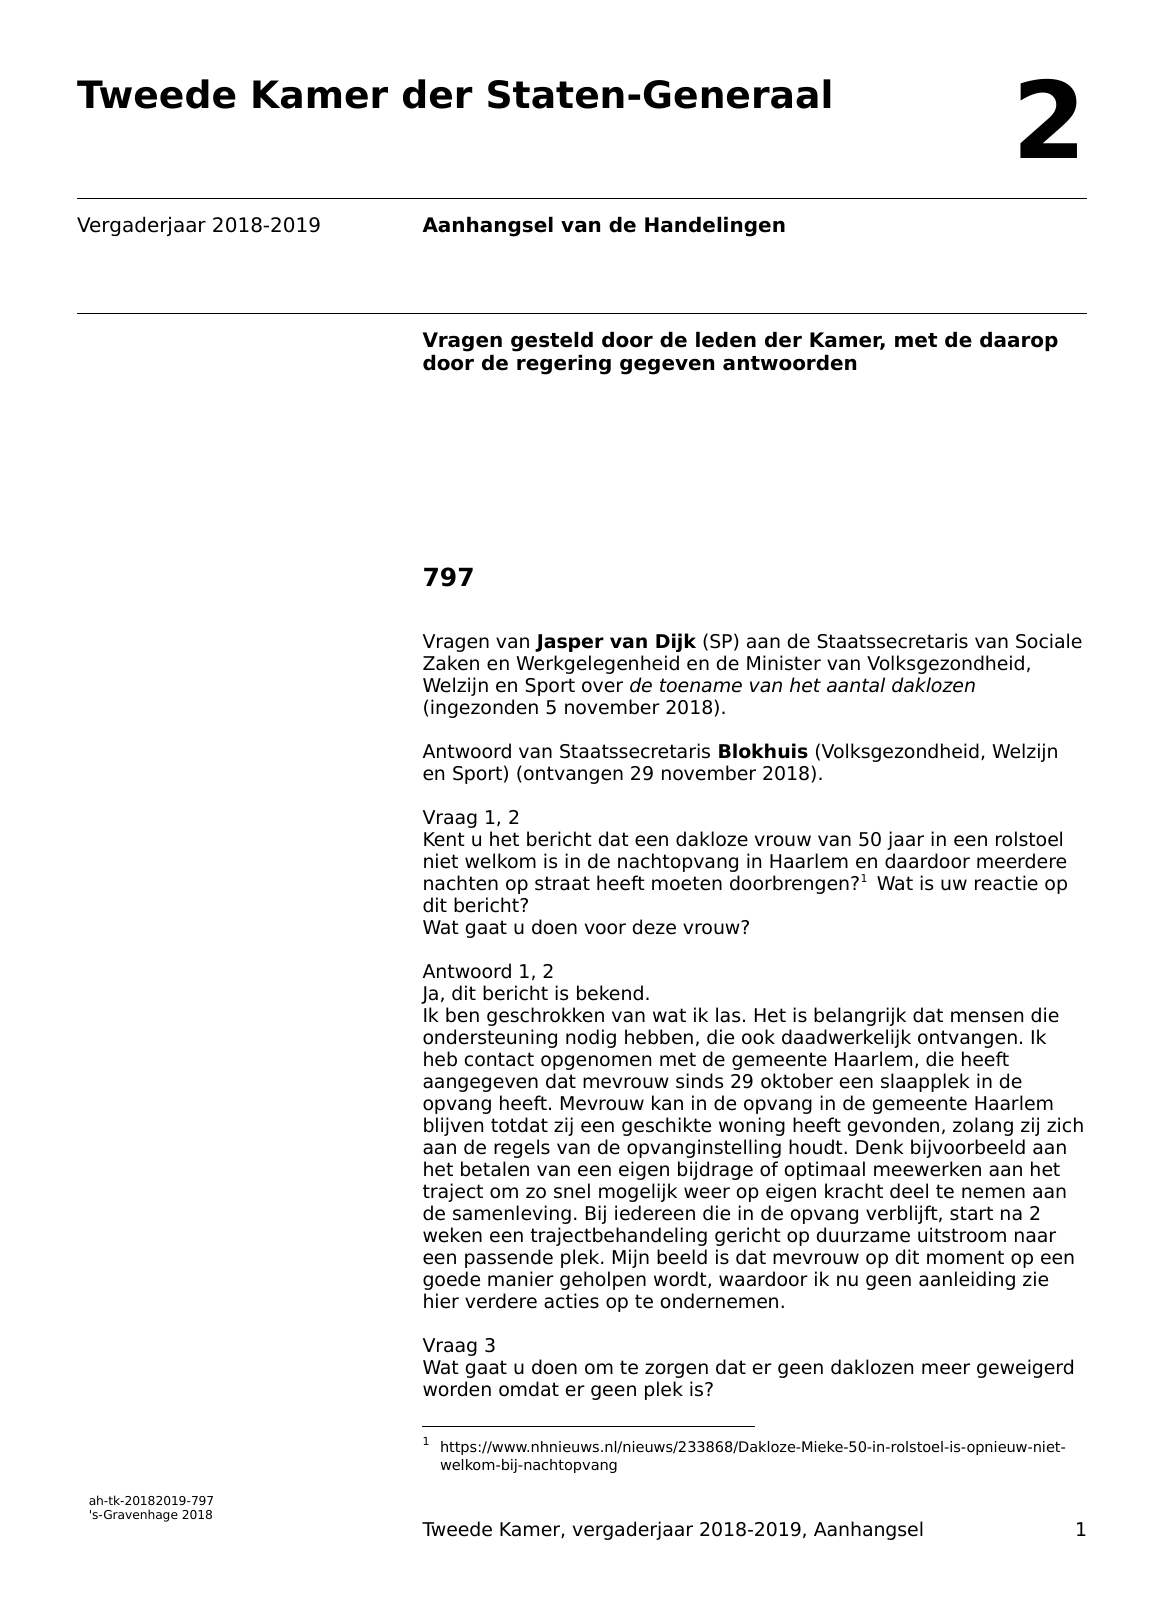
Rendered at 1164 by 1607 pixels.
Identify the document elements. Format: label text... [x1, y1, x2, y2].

table_cell Aanhangsel van de Handelingen [422, 199, 1087, 313]
text Wat gaat u doen voor deze vrouw? [422, 917, 1087, 939]
text Wat gaat u doen om te zorgen dat er geen daklozen meer geweigerd worden omdat er geen plek is? [422, 1357, 1087, 1401]
text Ja, dit bericht is bekend. [422, 983, 1087, 1005]
text Vraag 3 [422, 1335, 1087, 1357]
text Ik ben geschrokken van wat ik las. Het is belangrijk dat mensen die ondersteuning nodig hebben, die ook daadwerkelijk ontvangen. Ik heb contact opgenomen met de gemeente Haarlem, die heeft aangegeven dat mevrouw sinds 29 oktober een slaapplek in de opvang heeft. Mevrouw kan in de opvang in de gemeente Haarlem blijven totdat zij een geschikte woning heeft gevonden, zolang zij zich aan de regels van de opvanginstelling houdt. Denk bijvoorbeeld aan het betalen van een eigen bijdrage of optimaal meewerken aan het traject om zo snel mogelijk weer op eigen kracht deel te nemen aan de samenleving. Bij iedereen die in de opvang verblijft, start na 2 weken een trajectbehandeling gericht op duurzame uitstroom naar een passende plek. Mijn beeld is dat mevrouw op dit moment op een goede manier geholpen wordt, waardoor ik nu geen aanleiding zie hier verdere acties op te ondernemen. [422, 1005, 1087, 1313]
text ah-tk-20182019-797 [88, 1494, 323, 1508]
table_cell Vergaderjaar 2018-2019 [77, 199, 422, 313]
text Vraag 1, 2 [422, 807, 1087, 829]
table_cell [77, 314, 422, 376]
text Antwoord 1, 2 [422, 961, 1087, 983]
text 's-Gravenhage 2018 [88, 1508, 323, 1522]
table_header 2 [886, 59, 1087, 198]
text Kent u het bericht dat een dakloze vrouw van 50 jaar in een rolstoel niet welkom is in de nachtopvang in Haarlem en daardoor meerdere nachten op straat heeft moeten doorbrengen? Wat is uw reactie op dit bericht? [422, 829, 1087, 917]
table_header Tweede Kamer der Staten-Generaal [77, 59, 886, 198]
text https://www.nhnieuws.nl/nieuws/233868/Dakloze-Mieke-50-in-rolstoel-is-opnieuw-niet-welkom-bij-nachtopvang [422, 1435, 1087, 1474]
text Vragen van Jasper van Dijk (SP) aan de Staatssecretaris van Sociale Zaken en Werkgelegenheid en de Minister van Volksgezondheid, Welzijn en Sport over de toename van het aantal daklozen (ingezonden 5 november 2018). [422, 631, 1087, 718]
table_cell Vragen gesteld door de leden der Kamer, met de daarop door de regering gegeven antwoorden [422, 314, 1087, 376]
text 797 [422, 563, 1087, 592]
text Antwoord van Staatssecretaris Blokhuis (Volksgezondheid, Welzijn en Sport) (ontvangen 29 november 2018). [422, 741, 1087, 785]
